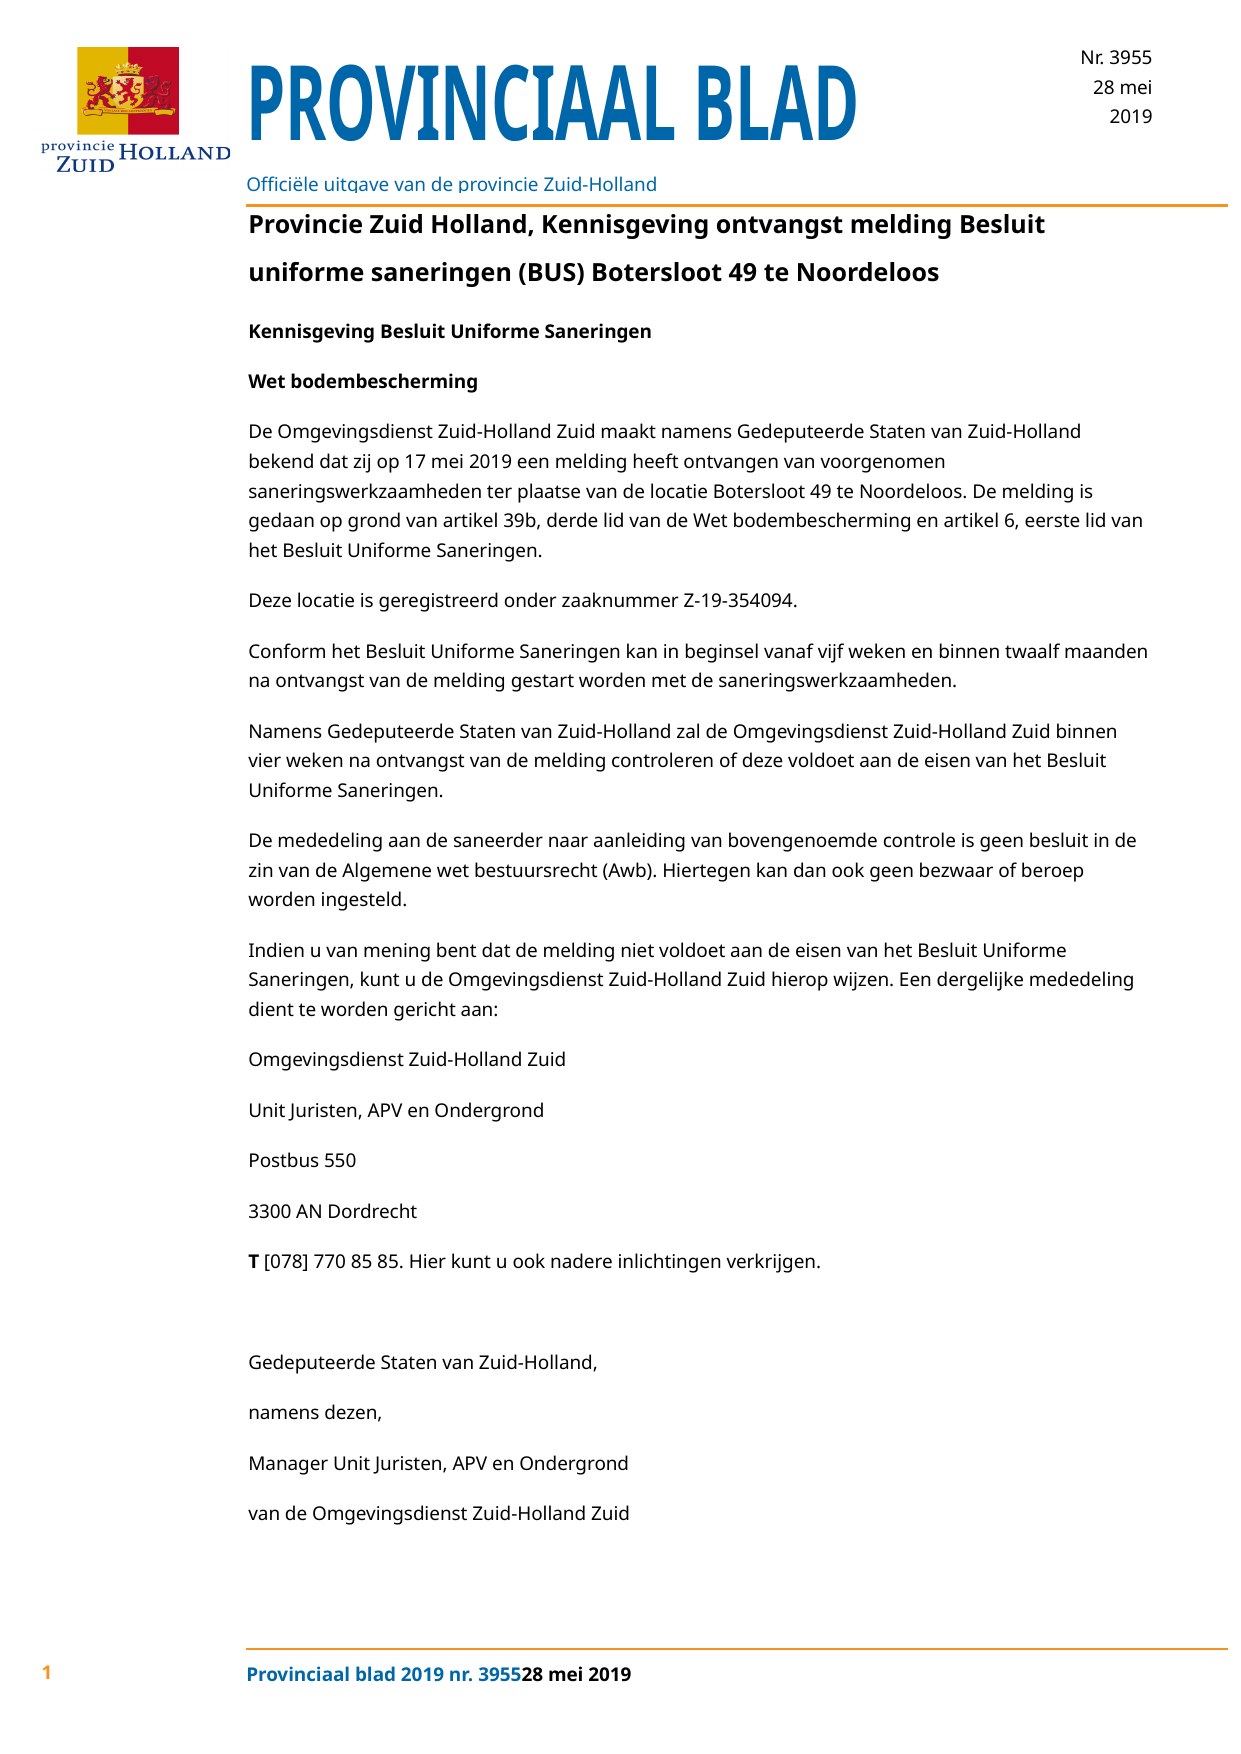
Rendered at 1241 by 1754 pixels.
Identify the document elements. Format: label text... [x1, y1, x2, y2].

text Indien u van mening bent dat de melding niet voldoet aan de eisen van het Besluit Uniforme Saneringen, kunt u de Omgevingsdienst Zuid-Holland Zuid hierop wijzen. Een dergelijke mededeling dient te worden gericht aan: [248, 937, 1152, 1022]
text Conform het Besluit Uniforme Saneringen kan in beginsel vanaf vijf weken en binnen twaalf maanden na ontvangst van de melding gestart worden met de saneringswerkzaamheden. [248, 638, 1152, 693]
text Deze locatie is geregistreerd onder zaaknummer Z-19-354094. [248, 587, 1152, 613]
text Unit Juristen, APV en Ondergrond [248, 1097, 1152, 1123]
text Wet bodembescherming [248, 368, 1152, 394]
text Namens Gedeputeerde Staten van Zuid-Holland zal de Omgevingsdienst Zuid-Holland Zuid binnen vier weken na ontvangst van de melding controleren of deze voldoet aan de eisen van het Besluit Uniforme Saneringen. [248, 718, 1152, 803]
text Manager Unit Juristen, APV en Ondergrond [248, 1450, 1152, 1476]
text De Omgevingsdienst Zuid-Holland Zuid maakt namens Gedeputeerde Staten van Zuid-Holland bekend dat zij op 17 mei 2019 een melding heeft ontvangen van voorgenomen saneringswerkzaamheden ter plaatse van de locatie Botersloot 49 te Noordeloos. De melding is gedaan op grond van artikel 39b, derde lid van de Wet bodembescherming en artikel 6, eerste lid van het Besluit Uniforme Saneringen. [248, 419, 1152, 563]
text van de Omgevingsdienst Zuid-Holland Zuid [248, 1500, 1152, 1526]
text Gedeputeerde Staten van Zuid-Holland, [248, 1349, 1152, 1375]
text Omgevingsdienst Zuid-Holland Zuid [248, 1047, 1152, 1072]
text Kennisgeving Besluit Uniforme Saneringen [248, 318, 1152, 344]
text De mededeling aan de saneerder naar aanleiding van bovengenoemde controle is geen besluit in de zin van de Algemene wet bestuursrecht (Awb). Hiertegen kan dan ook geen bezwaar of beroep worden ingesteld. [248, 827, 1152, 912]
text T [078] 770 85 85. Hier kunt u ook nadere inlichtingen verkrijgen. [248, 1248, 1152, 1274]
text 3300 AN Dordrecht [248, 1198, 1152, 1224]
picture [41, 47, 231, 172]
text namens dezen, [248, 1399, 1152, 1425]
text Postbus 550 [248, 1147, 1152, 1173]
text Provincie Zuid Holland, Kennisgeving ontvangst melding Besluit uniforme saneringen (BUS) Botersloot 49 te Noordeloos [248, 207, 1152, 288]
